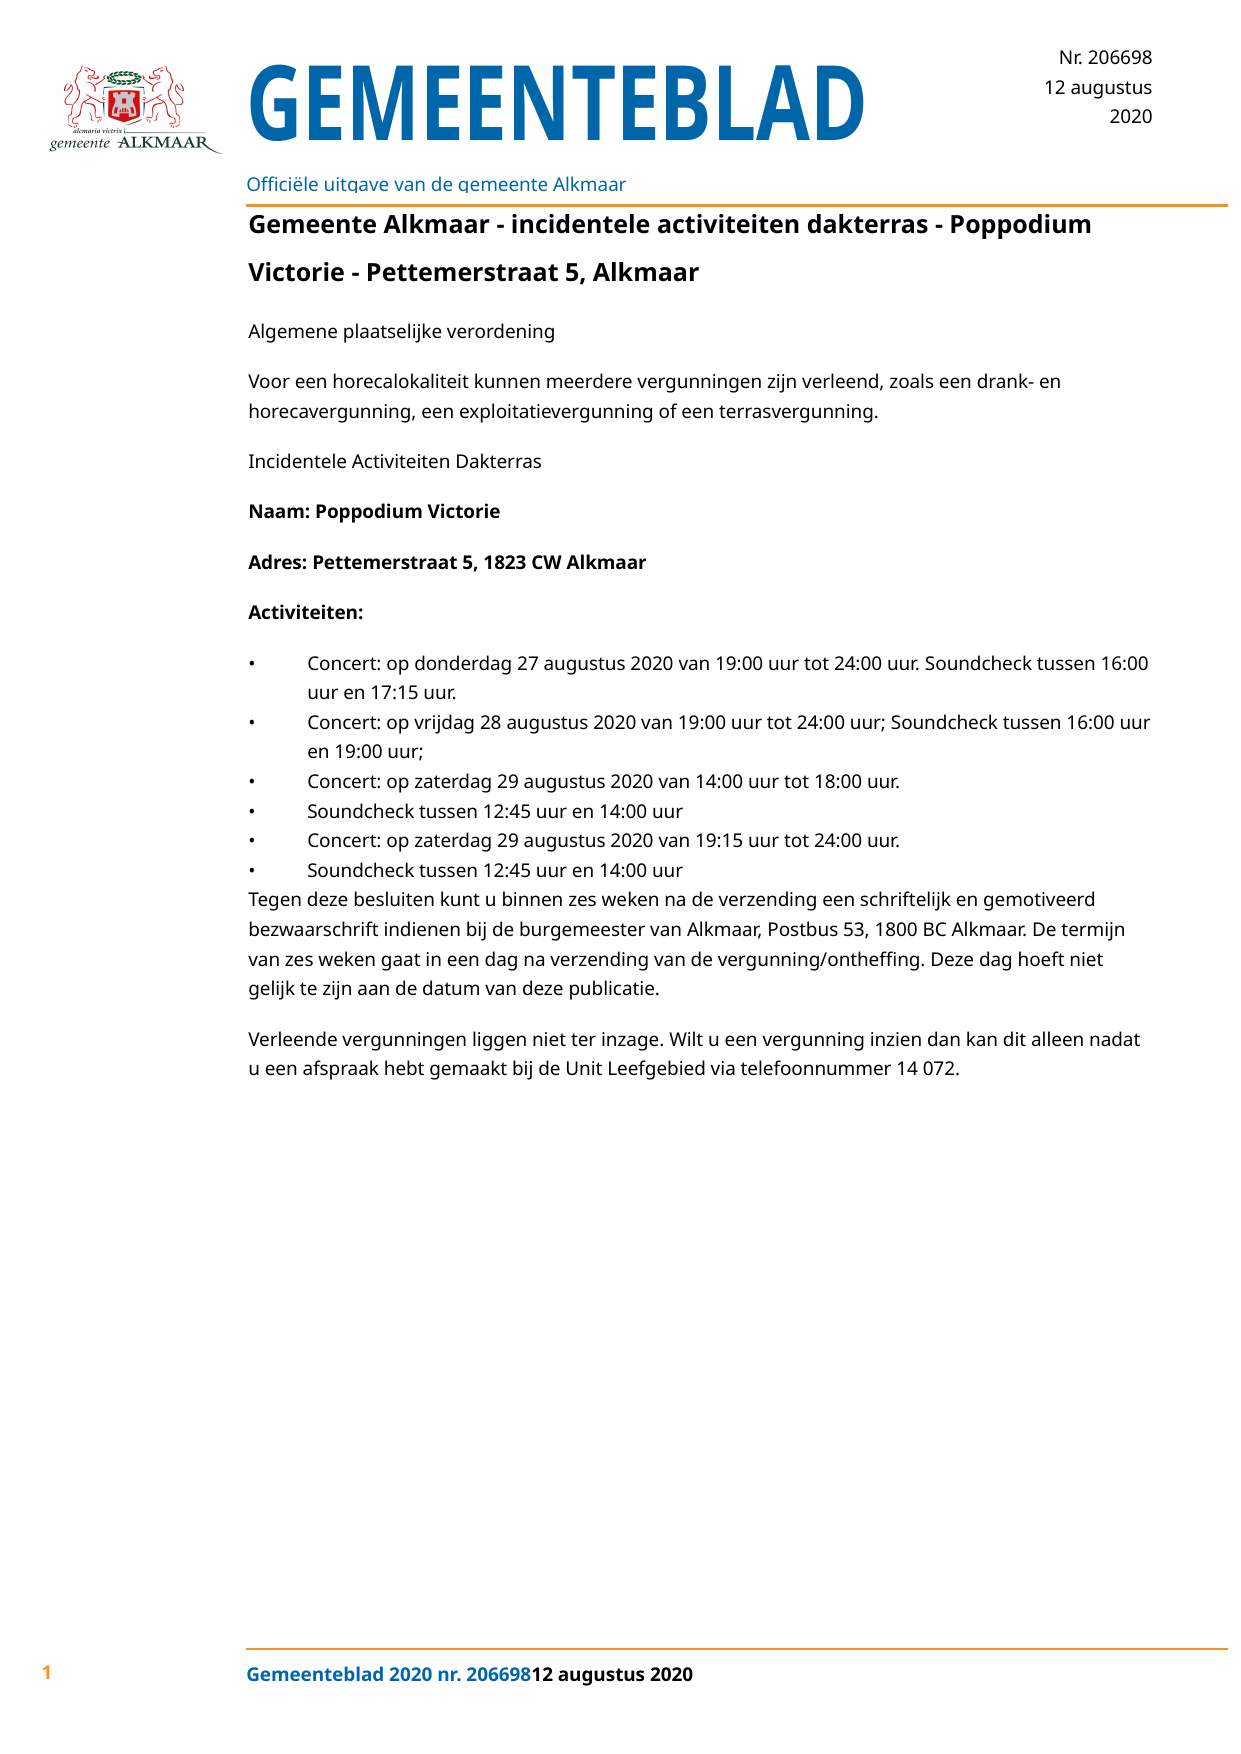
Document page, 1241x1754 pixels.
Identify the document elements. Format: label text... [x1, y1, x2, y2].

list Soundcheck tussen 12:45 uur en 14:00 uur [248, 857, 1152, 883]
text Incidentele Activiteiten Dakterras [248, 448, 1152, 474]
text Naam: Poppodium Victorie [248, 499, 1152, 524]
list Soundcheck tussen 12:45 uur en 14:00 uur [248, 798, 1152, 824]
text Algemene plaatselijke verordening [248, 318, 1152, 344]
list Concert: op vrijdag 28 augustus 2020 van 19:00 uur tot 24:00 uur; Soundcheck tussen 16:00 uur en 19:00 uur; [248, 709, 1152, 764]
list Concert: op zaterdag 29 augustus 2020 van 14:00 uur tot 18:00 uur. [248, 768, 1152, 794]
list Concert: op donderdag 27 augustus 2020 van 19:00 uur tot 24:00 uur. Soundcheck tussen 16:00 uur en 17:15 uur. [248, 650, 1152, 705]
text Activiteiten: [248, 599, 1152, 625]
picture [41, 47, 231, 172]
list Concert: op zaterdag 29 augustus 2020 van 19:15 uur tot 24:00 uur. [248, 827, 1152, 853]
text Gemeente Alkmaar - incidentele activiteiten dakterras - Poppodium Victorie - Pettemerstraat 5, Alkmaar [248, 207, 1152, 288]
text Tegen deze besluiten kunt u binnen zes weken na de verzending een schriftelijk en gemotiveerd bezwaarschrift indienen bij de burgemeester van Alkmaar, Postbus 53, 1800 BC Alkmaar. De termijn van zes weken gaat in een dag na verzending van de vergunning/ontheffing. Deze dag hoeft niet gelijk te zijn aan de datum van deze publicatie. [248, 887, 1152, 1001]
text Verleende vergunningen liggen niet ter inzage. Wilt u een vergunning inzien dan kan dit alleen nadat u een afspraak hebt gemaakt bij de Unit Leefgebied via telefoonnummer 14 072. [248, 1026, 1152, 1081]
text Voor een horecalokaliteit kunnen meerdere vergunningen zijn verleend, zoals een drank- en horecavergunning, een exploitatievergunning of een terrasvergunning. [248, 368, 1152, 424]
text Adres: Pettemerstraat 5, 1823 CW Alkmaar [248, 549, 1152, 575]
